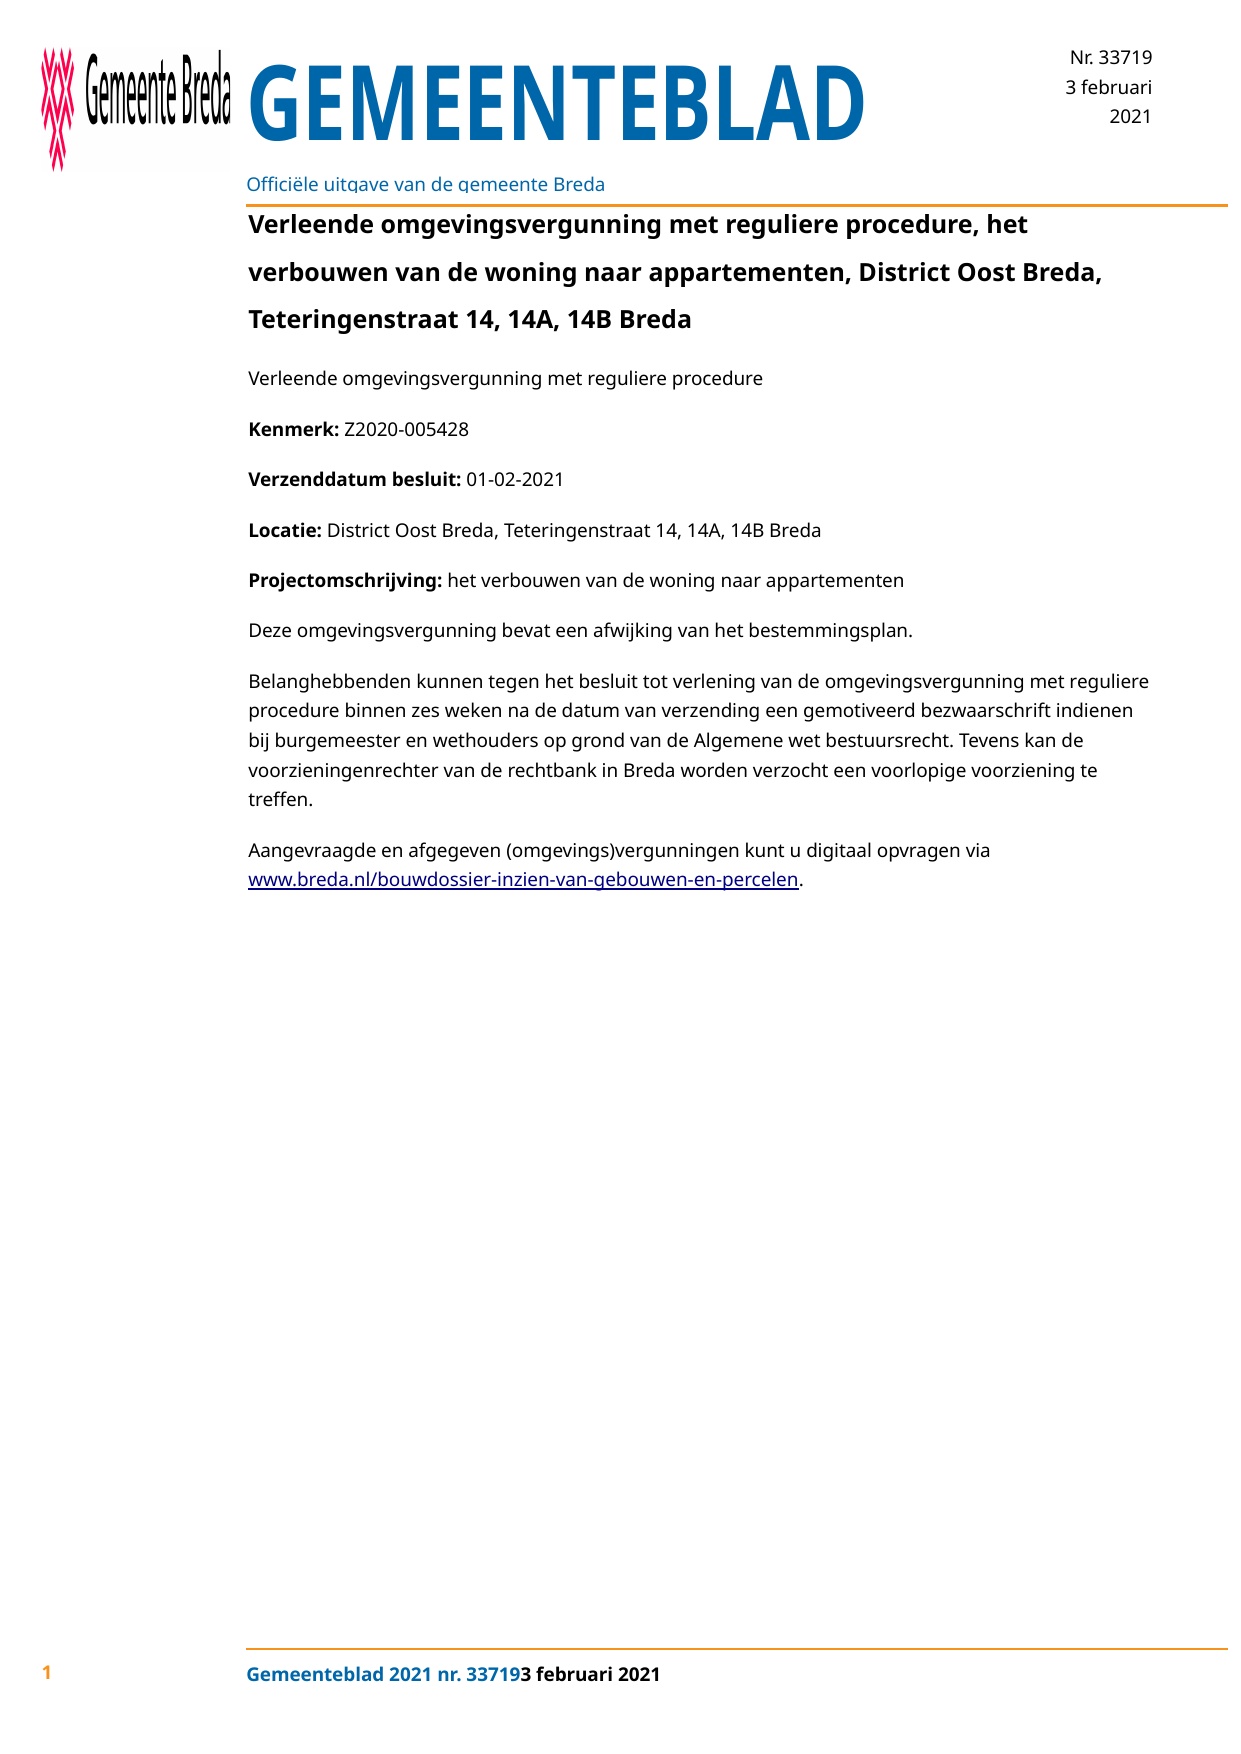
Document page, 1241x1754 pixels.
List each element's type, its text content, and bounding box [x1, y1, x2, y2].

picture [41, 47, 231, 172]
text Belanghebbenden kunnen tegen het besluit tot verlening van de omgevingsvergunning met reguliere procedure binnen zes weken na de datum van verzending een gemotiveerd bezwaarschrift indienen bij burgemeester en wethouders op grond van de Algemene wet bestuursrecht. Tevens kan de voorzieningenrechter van de rechtbank in Breda worden verzocht een voorlopige voorziening te treffen. [248, 668, 1152, 812]
text Locatie: District Oost Breda, Teteringenstraat 14, 14A, 14B Breda [248, 517, 1152, 542]
text Aangevraagde en afgegeven (omgevings)vergunningen kunt u digitaal opvragen via www.breda.nl/bouwdossier-inzien-van-gebouwen-en-percelen. [248, 837, 1152, 892]
text Verzenddatum besluit: 01-02-2021 [248, 466, 1152, 492]
text Deze omgevingsvergunning bevat een afwijking van het bestemmingsplan. [248, 618, 1152, 643]
text Verleende omgevingsvergunning met reguliere procedure [248, 366, 1152, 391]
text Projectomschrijving: het verbouwen van de woning naar appartementen [248, 567, 1152, 593]
text Kenmerk: Z2020-005428 [248, 416, 1152, 442]
text Verleende omgevingsvergunning met reguliere procedure, het verbouwen van de woning naar appartementen, District Oost Breda, Teteringenstraat 14, 14A, 14B Breda [248, 207, 1152, 336]
